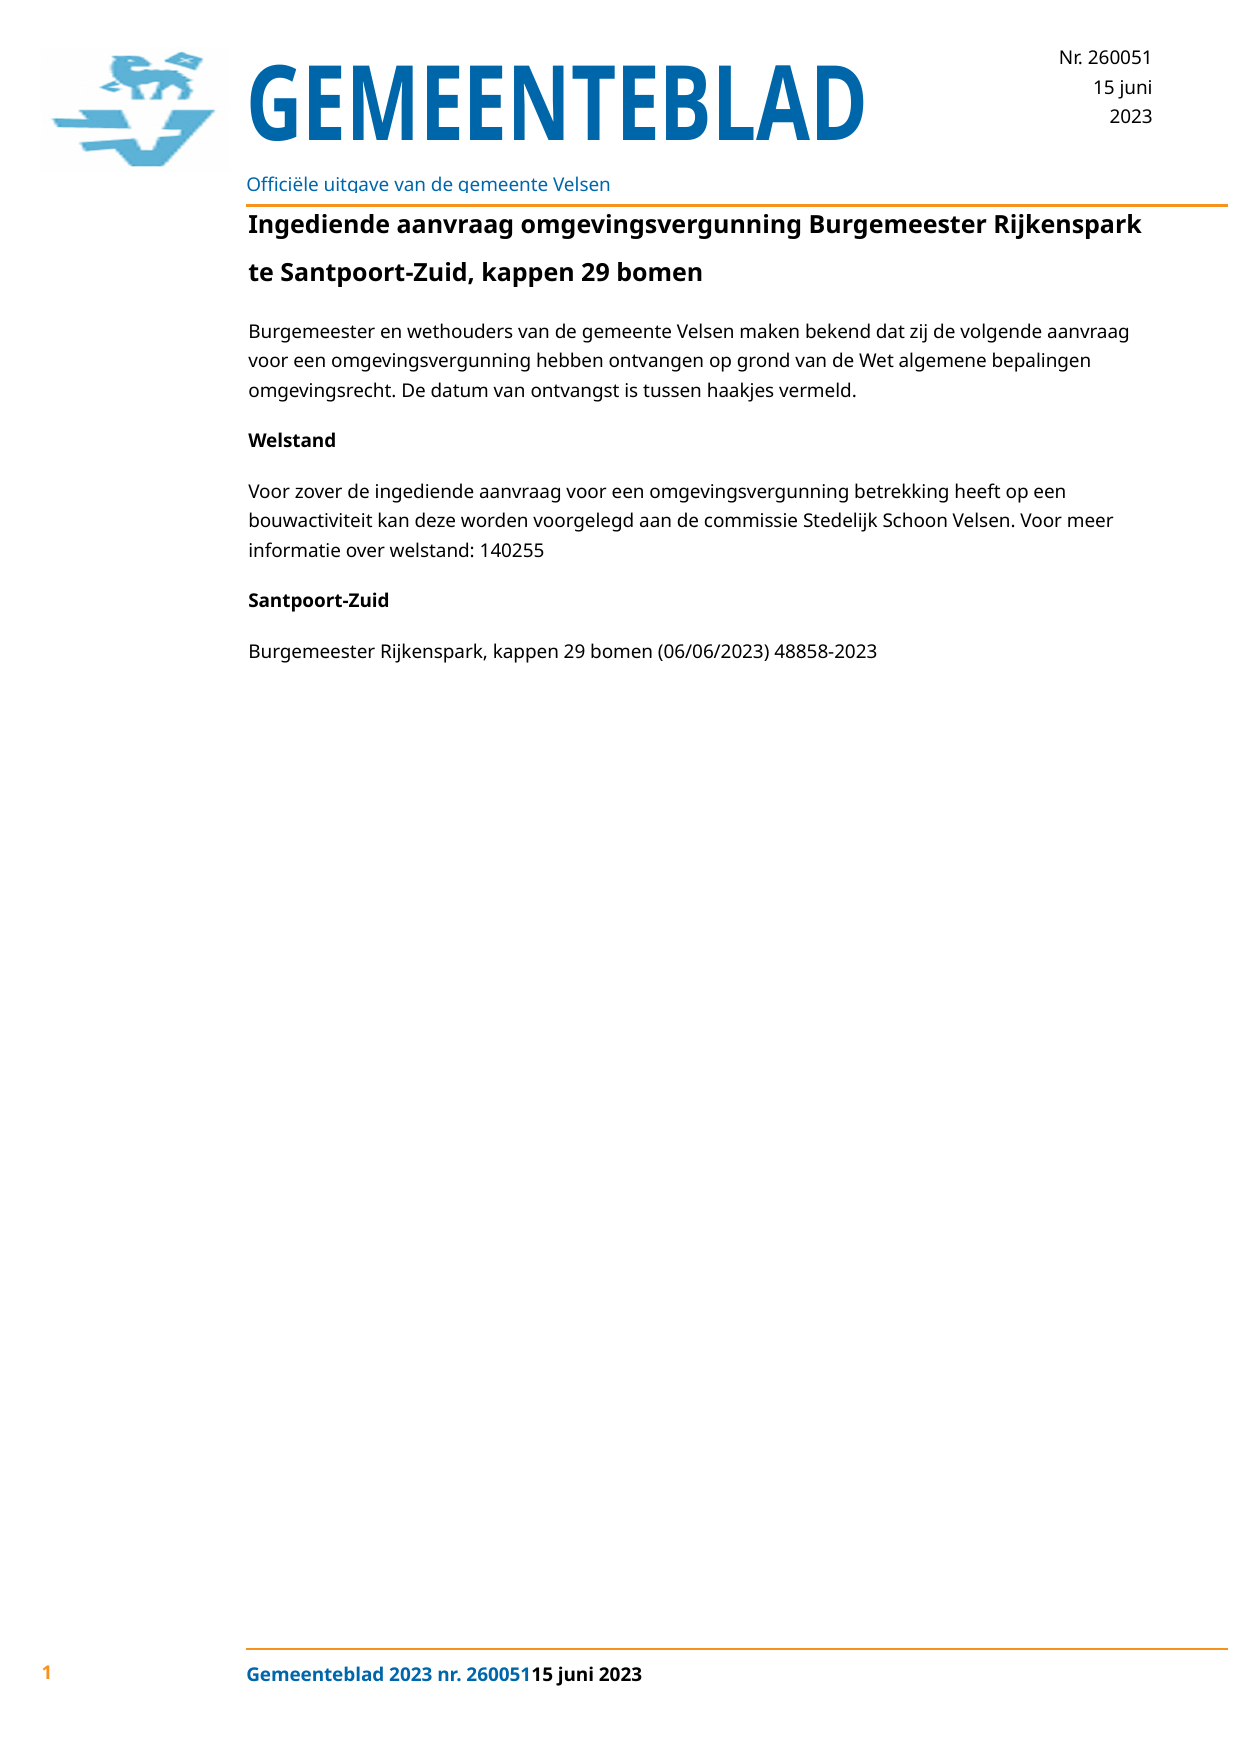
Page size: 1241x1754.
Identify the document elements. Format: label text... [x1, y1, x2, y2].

picture [41, 47, 231, 172]
text Burgemeester en wethouders van de gemeente Velsen maken bekend dat zij de volgende aanvraag voor een omgevingsvergunning hebben ontvangen op grond van de Wet algemene bepalingen omgevingsrecht. De datum van ontvangst is tussen haakjes vermeld. [248, 318, 1152, 403]
text Burgemeester Rijkenspark, kappen 29 bomen (06/06/2023) 48858-2023 [248, 638, 1152, 664]
text Santpoort-Zuid [248, 587, 1152, 613]
text Ingediende aanvraag omgevingsvergunning Burgemeester Rijkenspark te Santpoort-Zuid, kappen 29 bomen [248, 207, 1152, 288]
text Voor zover de ingediende aanvraag voor een omgevingsvergunning betrekking heeft op een bouwactiviteit kan deze worden voorgelegd aan de commissie Stedelijk Schoon Velsen. Voor meer informatie over welstand: 140255 [248, 478, 1152, 563]
text Welstand [248, 427, 1152, 453]
